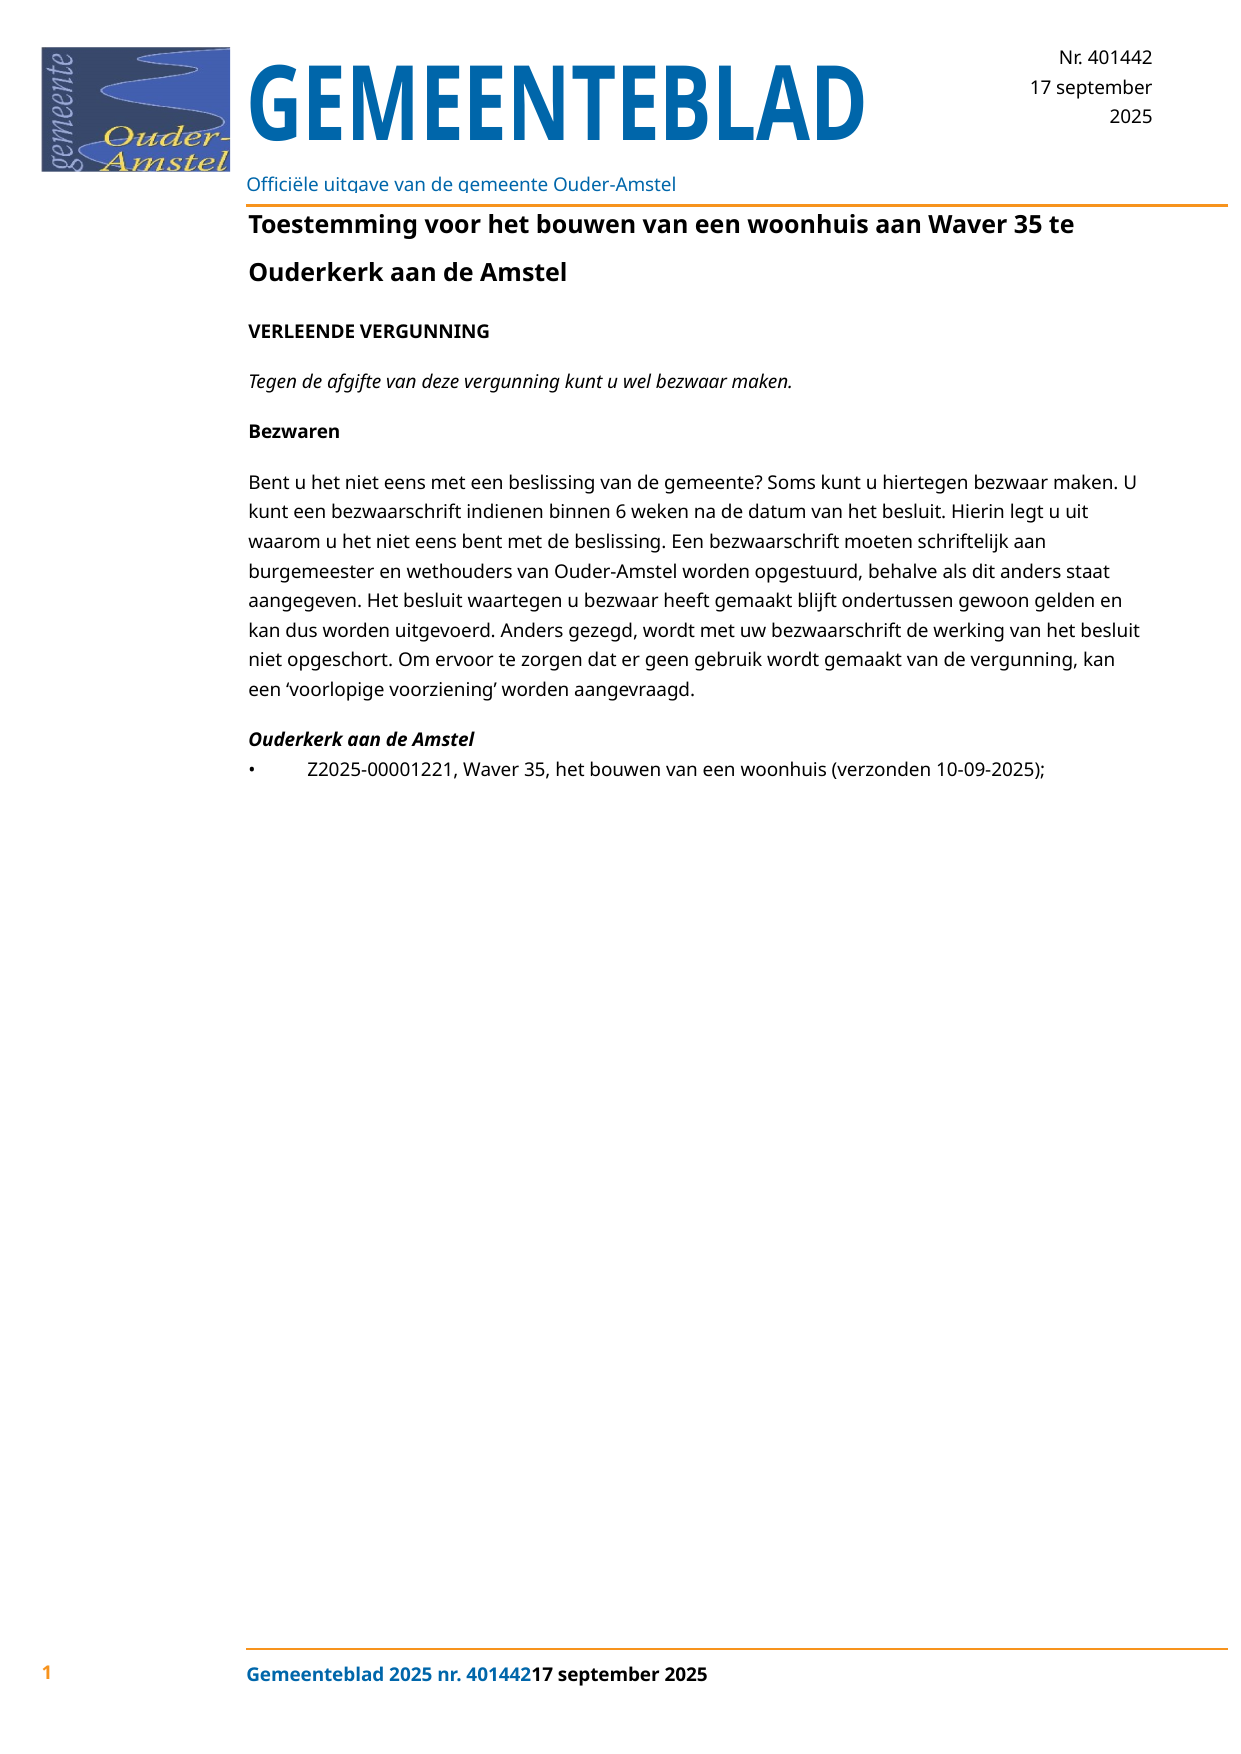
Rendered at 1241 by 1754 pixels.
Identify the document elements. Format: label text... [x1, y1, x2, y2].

list Z2025-00001221, Waver 35, het bouwen van een woonhuis (verzonden 10-09-2025); [248, 756, 1152, 782]
text Bezwaren [248, 419, 1152, 444]
text Toestemming voor het bouwen van een woonhuis aan Waver 35 te Ouderkerk aan de Amstel [248, 207, 1152, 288]
text Ouderkerk aan de Amstel [248, 727, 1152, 752]
picture [41, 47, 231, 172]
text VERLEENDE VERGUNNING [248, 318, 1152, 344]
text Tegen de afgifte van deze vergunning kunt u wel bezwaar maken. [248, 368, 1152, 394]
text Bent u het niet eens met een beslissing van de gemeente? Soms kunt u hiertegen bezwaar maken. U kunt een bezwaarschrift indienen binnen 6 weken na de datum van het besluit. Hierin legt u uit waarom u het niet eens bent met de beslissing. Een bezwaarschrift moeten schriftelijk aan burgemeester en wethouders van Ouder-Amstel worden opgestuurd, behalve als dit anders staat aangegeven. Het besluit waartegen u bezwaar heeft gemaakt blijft ondertussen gewoon gelden en kan dus worden uitgevoerd. Anders gezegd, wordt met uw bezwaarschrift de werking van het besluit niet opgeschort. Om ervoor te zorgen dat er geen gebruik wordt gemaakt van de vergunning, kan een ‘voorlopige voorziening’ worden aangevraagd. [248, 469, 1152, 702]
